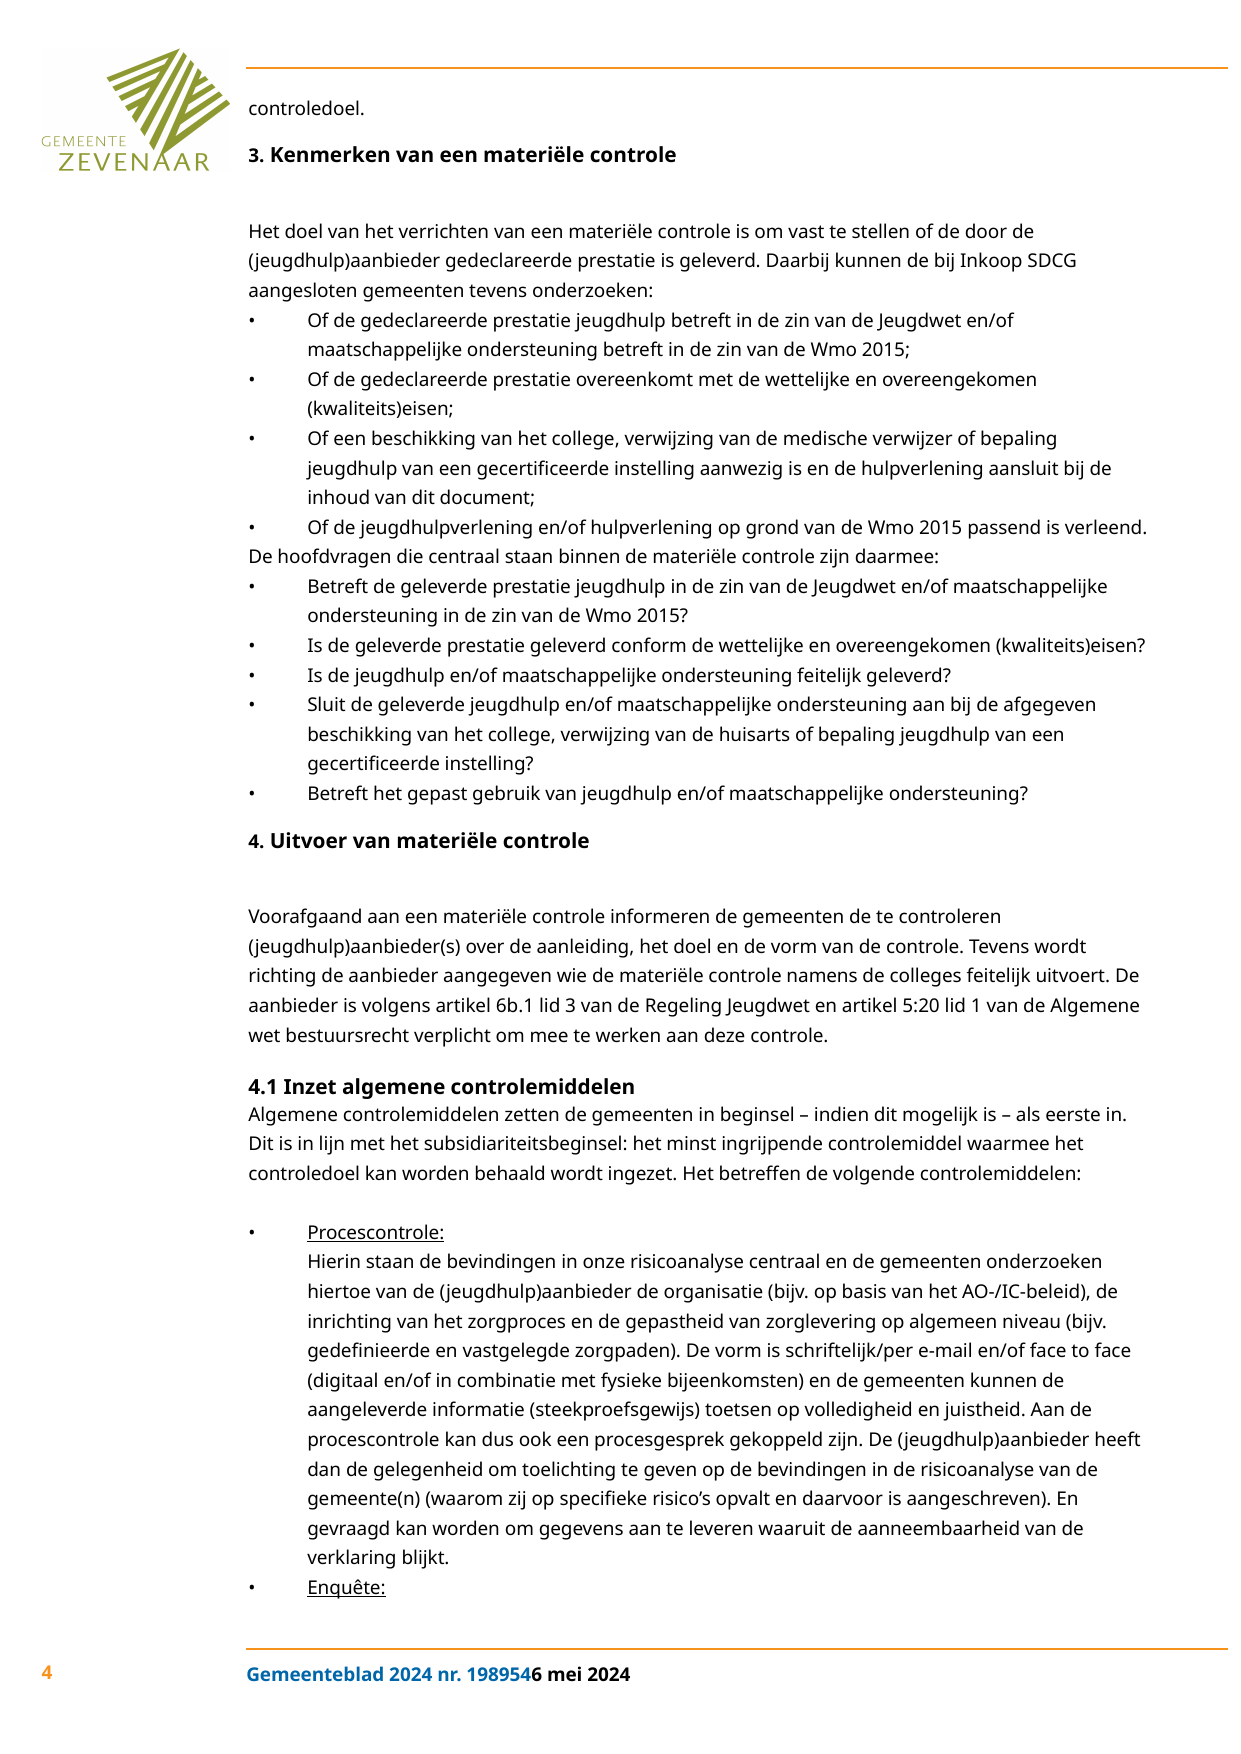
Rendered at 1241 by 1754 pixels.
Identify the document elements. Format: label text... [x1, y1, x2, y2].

list Enquête: [248, 1574, 1152, 1600]
list Of een beschikking van het college, verwijzing van de medische verwijzer of bepaling jeugdhulp van een gecertificeerde instelling aanwezig is en de hulpverlening aansluit bij de inhoud van dit document; [248, 425, 1152, 510]
list Betreft het gepast gebruik van jeugdhulp en/of maatschappelijke ondersteuning? [248, 780, 1152, 806]
text controledoel. [248, 95, 1152, 121]
list Of de gedeclareerde prestatie overeenkomt met de wettelijke en overeengekomen (kwaliteits)eisen; [248, 366, 1152, 421]
list Is de geleverde prestatie geleverd conform de wettelijke en overeengekomen (kwaliteits)eisen? [248, 632, 1152, 658]
text 4.1 Inzet algemene controlemiddelen [248, 1072, 1152, 1101]
text Voorafgaand aan een materiële controle informeren de gemeenten de te controleren (jeugdhulp)aanbieder(s) over de aanleiding, het doel en de vorm van de controle. Tevens wordt richting de aanbieder aangegeven wie de materiële controle namens de colleges feitelijk uitvoert. De aanbieder is volgens artikel 6b.1 lid 3 van de Regeling Jeugdwet en artikel 5:20 lid 1 van de Algemene wet bestuursrecht verplicht om mee te werken aan deze controle. [248, 903, 1152, 1048]
text Het doel van het verrichten van een materiële controle is om vast te stellen of de door de (jeugdhulp)aanbieder gedeclareerde prestatie is geleverd. Daarbij kunnen de bij Inkoop SDCG aangesloten gemeenten tevens onderzoeken: [248, 218, 1152, 303]
list Is de jeugdhulp en/of maatschappelijke ondersteuning feitelijk geleverd? [248, 662, 1152, 688]
list Sluit de geleverde jeugdhulp en/of maatschappelijke ondersteuning aan bij de afgegeven beschikking van het college, verwijzing van de huisarts of bepaling jeugdhulp van een gecertificeerde instelling? [248, 691, 1152, 776]
picture [41, 47, 231, 172]
list Betreft de geleverde prestatie jeugdhulp in de zin van de Jeugdwet en/of maatschappelijke ondersteuning in de zin van de Wmo 2015? [248, 573, 1152, 628]
list Of de gedeclareerde prestatie jeugdhulp betreft in de zin van de Jeugdwet en/of maatschappelijke ondersteuning betreft in de zin van de Wmo 2015; [248, 307, 1152, 362]
text 4. Uitvoer van materiële controle [248, 826, 1152, 854]
list Procescontrole: [248, 1219, 1152, 1245]
list Of de jeugdhulpverlening en/of hulpverlening op grond van de Wmo 2015 passend is verleend. [248, 514, 1152, 540]
text De hoofdvragen die centraal staan binnen de materiële controle zijn daarmee: [248, 543, 1152, 569]
text Algemene controlemiddelen zetten de gemeenten in beginsel – indien dit mogelijk is – als eerste in. Dit is in lijn met het subsidiariteitsbeginsel: het minst ingrijpende controlemiddel waarmee het controledoel kan worden behaald wordt ingezet. Het betreffen de volgende controlemiddelen: [248, 1101, 1152, 1186]
text 3. Kenmerken van een materiële controle [248, 140, 1152, 169]
list Hierin staan de bevindingen in onze risicoanalyse centraal en de gemeenten onderzoeken hiertoe van de (jeugdhulp)aanbieder de organisatie (bijv. op basis van het AO-/IC-beleid), de inrichting van het zorgproces en de gepastheid van zorglevering op algemeen niveau (bijv. gedefinieerde en vastgelegde zorgpaden). De vorm is schriftelijk/per e-mail en/of face to face (digitaal en/of in combinatie met fysieke bijeenkomsten) en de gemeenten kunnen de aangeleverde informatie (steekproefsgewijs) toetsen op volledigheid en juistheid. Aan de procescontrole kan dus ook een procesgesprek gekoppeld zijn. De (jeugdhulp)aanbieder heeft dan de gelegenheid om toelichting te geven op de bevindingen in de risicoanalyse van de gemeente(n) (waarom zij op specifieke risico’s opvalt en daarvoor is aangeschreven). En gevraagd kan worden om gegevens aan te leveren waaruit de aanneembaarheid van de verklaring blijkt. [248, 1249, 1152, 1570]
